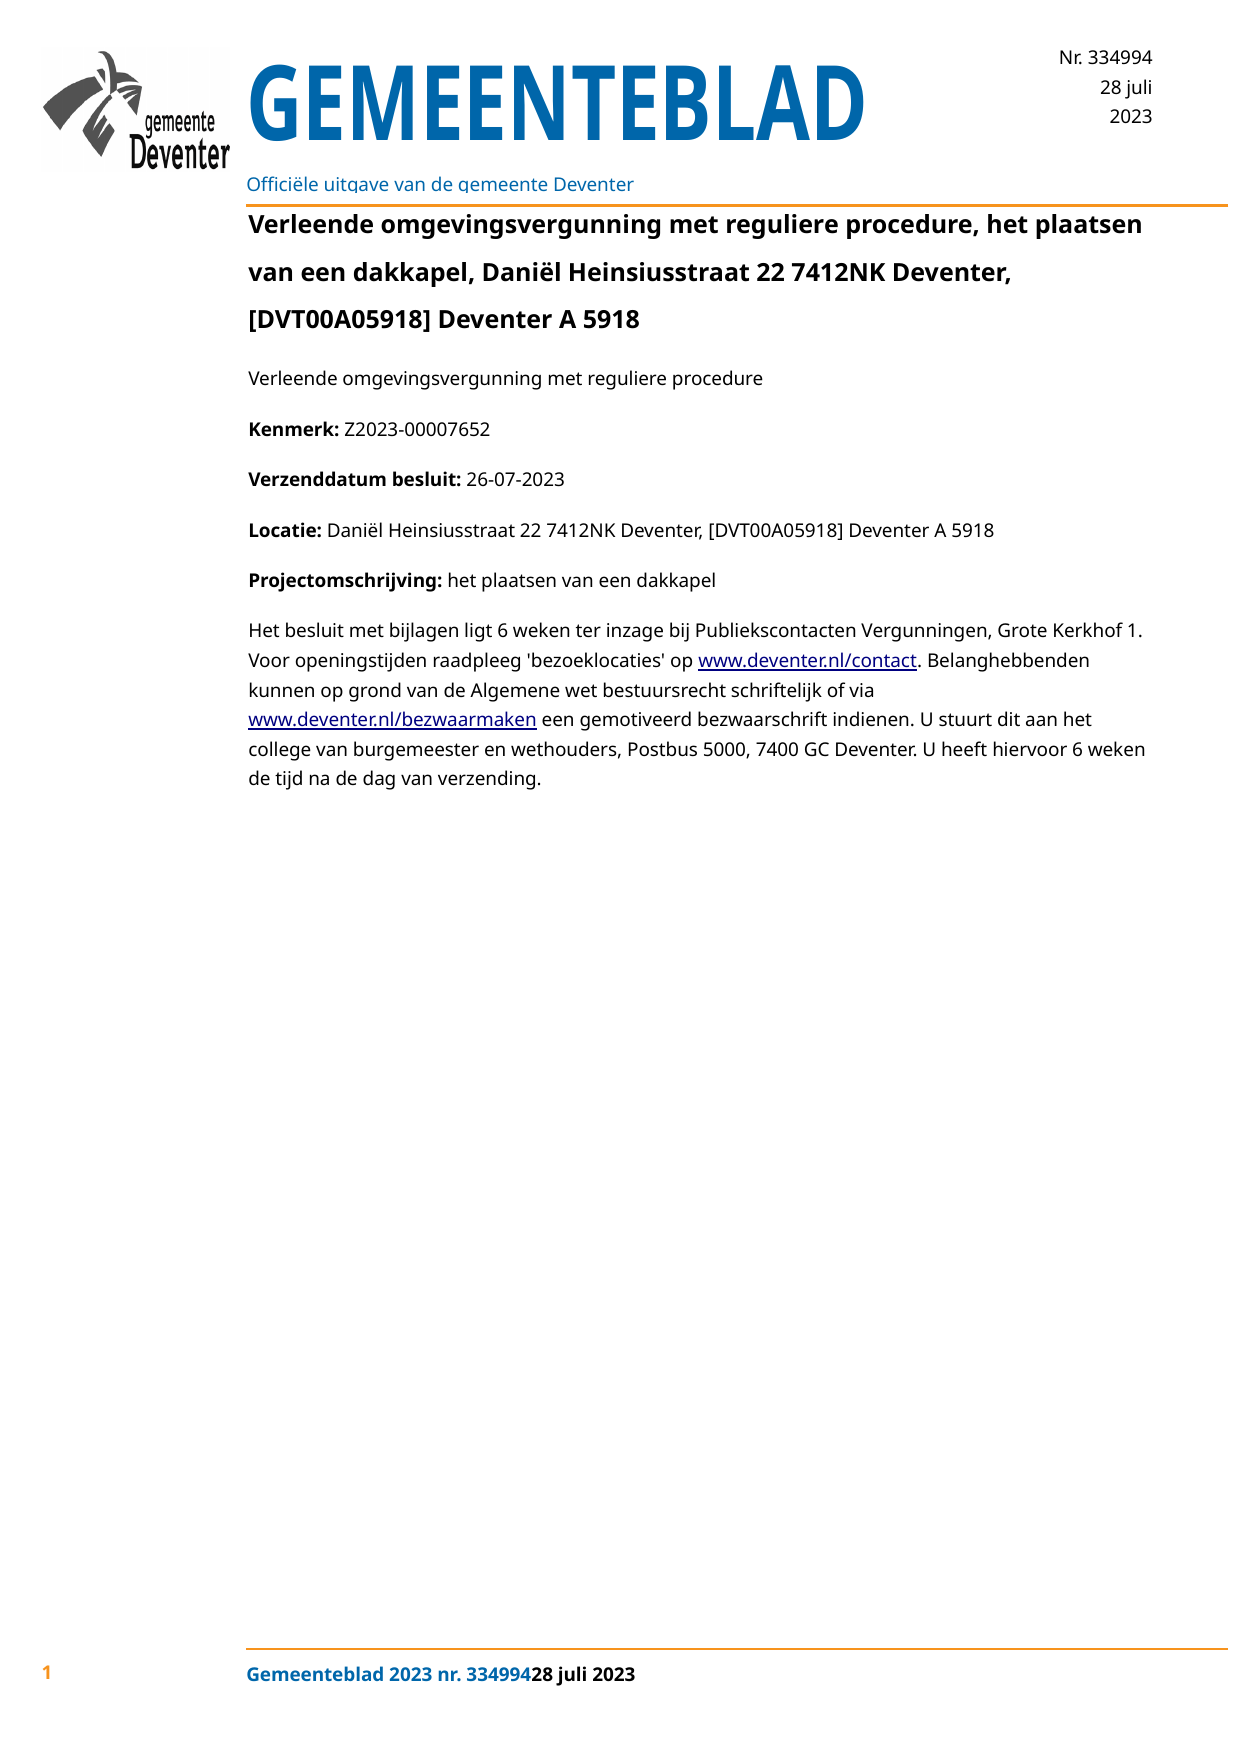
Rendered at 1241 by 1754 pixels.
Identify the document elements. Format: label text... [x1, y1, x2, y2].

picture [41, 47, 231, 172]
text Verleende omgevingsvergunning met reguliere procedure, het plaatsen van een dakkapel, Daniël Heinsiusstraat 22 7412NK Deventer, [DVT00A05918] Deventer A 5918 [248, 207, 1152, 336]
text Kenmerk: Z2023-00007652 [248, 416, 1152, 442]
text Locatie: Daniël Heinsiusstraat 22 7412NK Deventer, [DVT00A05918] Deventer A 5918 [248, 517, 1152, 542]
text Verleende omgevingsvergunning met reguliere procedure [248, 366, 1152, 391]
text Projectomschrijving: het plaatsen van een dakkapel [248, 567, 1152, 593]
text Verzenddatum besluit: 26-07-2023 [248, 466, 1152, 492]
text Het besluit met bijlagen ligt 6 weken ter inzage bij Publiekscontacten Vergunningen, Grote Kerkhof 1. Voor openingstijden raadpleeg 'bezoeklocaties' op www.deventer.nl/contact. Belanghebbenden kunnen op grond van de Algemene wet bestuursrecht schriftelijk of via www.deventer.nl/bezwaarmaken een gemotiveerd bezwaarschrift indienen. U stuurt dit aan het college van burgemeester en wethouders, Postbus 5000, 7400 GC Deventer. U heeft hiervoor 6 weken de tijd na de dag van verzending. [248, 618, 1152, 791]
